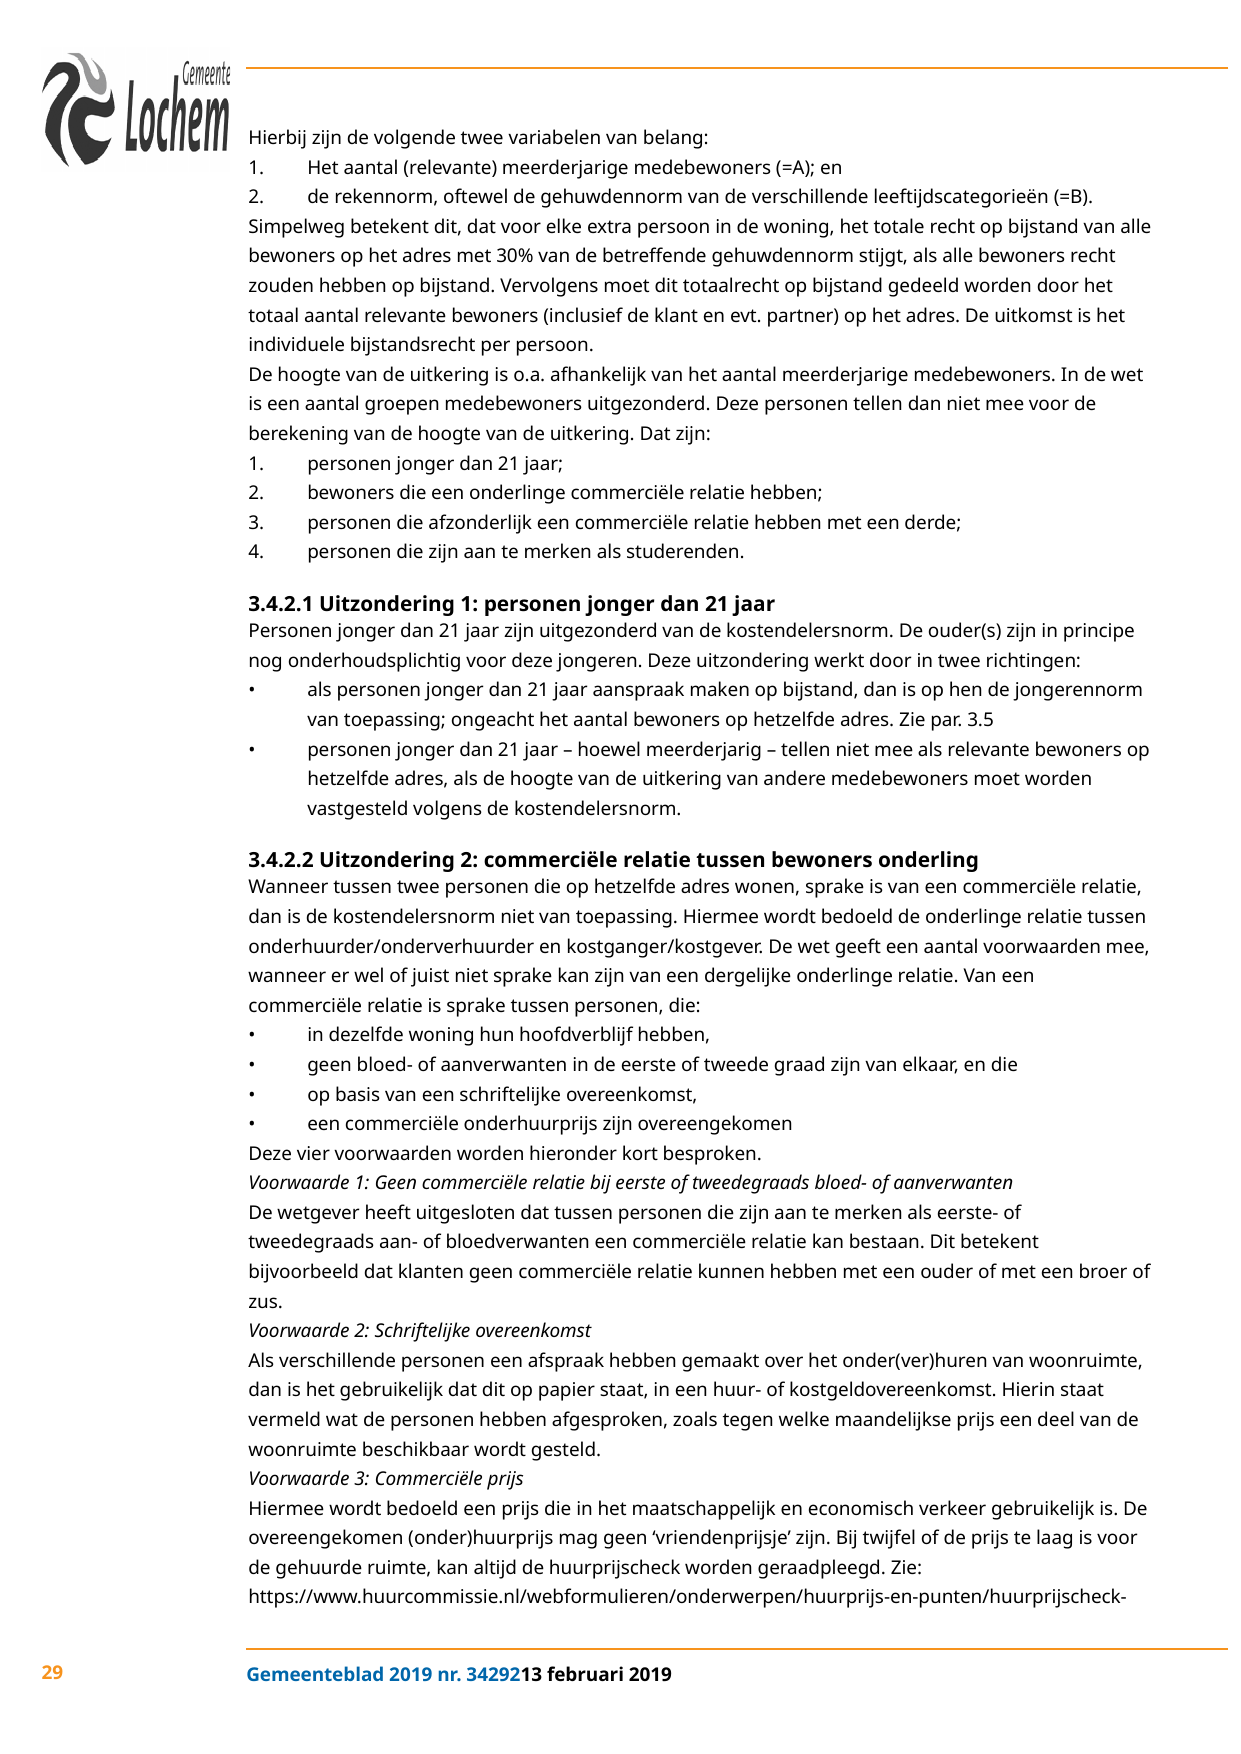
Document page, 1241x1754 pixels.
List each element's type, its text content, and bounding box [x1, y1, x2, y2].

list personen jonger dan 21 jaar; [248, 450, 1152, 476]
text 3.4.2.1 Uitzondering 1: personen jonger dan 21 jaar [248, 589, 1152, 617]
text Wanneer tussen twee personen die op hetzelfde adres wonen, sprake is van een commerciële relatie, dan is de kostendelersnorm niet van toepassing. Hiermee wordt bedoeld de onderlinge relatie tussen onderhuurder/onderverhuurder en kostganger/kostgever. De wet geeft een aantal voorwaarden mee, wanneer er wel of juist niet sprake kan zijn van een dergelijke onderlinge relatie. Van een commerciële relatie is sprake tussen personen, die: [248, 874, 1152, 1018]
text Voorwaarde 1: Geen commerciële relatie bij eerste of tweedegraads bloed- of aanverwanten [248, 1169, 1152, 1195]
picture [41, 47, 231, 172]
text Simpelweg betekent dit, dat voor elke extra persoon in de woning, het totale recht op bijstand van alle bewoners op het adres met 30% van de betreffende gehuwdennorm stijgt, als alle bewoners recht zouden hebben op bijstand. Vervolgens moet dit totaalrecht op bijstand gedeeld worden door het totaal aantal relevante bewoners (inclusief de klant en evt. partner) op het adres. De uitkomst is het individuele bijstandsrecht per persoon. [248, 213, 1152, 357]
list als personen jonger dan 21 jaar aanspraak maken op bijstand, dan is op hen de jongerennorm van toepassing; ongeacht het aantal bewoners op hetzelfde adres. Zie par. 3.5 [248, 677, 1152, 732]
list bewoners die een onderlinge commerciële relatie hebben; [248, 479, 1152, 505]
list op basis van een schriftelijke overeenkomst, [248, 1081, 1152, 1107]
text De wetgever heeft uitgesloten dat tussen personen die zijn aan te merken als eerste- of tweedegraads aan- of bloedverwanten een commerciële relatie kan bestaan. Dit betekent bijvoorbeeld dat klanten geen commerciële relatie kunnen hebben met een ouder of met een broer of zus. [248, 1199, 1152, 1314]
list personen jonger dan 21 jaar – hoewel meerderjarig – tellen niet mee als relevante bewoners op hetzelfde adres, als de hoogte van de uitkering van andere medebewoners moet worden vastgesteld volgens de kostendelersnorm. [248, 736, 1152, 821]
list de rekennorm, oftewel de gehuwdennorm van de verschillende leeftijdscategorieën (=B). [248, 183, 1152, 209]
text Personen jonger dan 21 jaar zijn uitgezonderd van de kostendelersnorm. De ouder(s) zijn in principe nog onderhoudsplichtig voor deze jongeren. Deze uitzondering werkt door in twee richtingen: [248, 617, 1152, 673]
list in dezelfde woning hun hoofdverblijf hebben, [248, 1022, 1152, 1047]
list personen die afzonderlijk een commerciële relatie hebben met een derde; [248, 509, 1152, 535]
list geen bloed- of aanverwanten in de eerste of tweede graad zijn van elkaar, en die [248, 1051, 1152, 1077]
text Deze vier voorwaarden worden hieronder kort besproken. [248, 1140, 1152, 1166]
text Als verschillende personen een afspraak hebben gemaakt over het onder(ver)huren van woonruimte, dan is het gebruikelijk dat dit op papier staat, in een huur- of kostgeldovereenkomst. Hierin staat vermeld wat de personen hebben afgesproken, zoals tegen welke maandelijkse prijs een deel van de woonruimte beschikbaar wordt gesteld. [248, 1347, 1152, 1462]
list een commerciële onderhuurprijs zijn overeengekomen [248, 1110, 1152, 1136]
text Hiermee wordt bedoeld een prijs die in het maatschappelijk en economisch verkeer gebruikelijk is. De overeengekomen (onder)huurprijs mag geen ‘vriendenprijsje’ zijn. Bij twijfel of de prijs te laag is voor de gehuurde ruimte, kan altijd de huurprijscheck worden geraadpleegd. Zie: https://www.huurcommissie.nl/webformulieren/onderwerpen/huurprijs-en-punten/huurprijscheck- [248, 1495, 1152, 1609]
text Voorwaarde 3: Commerciële prijs [248, 1465, 1152, 1491]
list personen die zijn aan te merken als studerenden. [248, 538, 1152, 564]
text Hierbij zijn de volgende twee variabelen van belang: [248, 124, 1152, 150]
text Voorwaarde 2: Schriftelijke overeenkomst [248, 1317, 1152, 1343]
list Het aantal (relevante) meerderjarige medebewoners (=A); en [248, 154, 1152, 180]
text 3.4.2.2 Uitzondering 2: commerciële relatie tussen bewoners onderling [248, 845, 1152, 874]
text De hoogte van de uitkering is o.a. afhankelijk van het aantal meerderjarige medebewoners. In de wet is een aantal groepen medebewoners uitgezonderd. Deze personen tellen dan niet mee voor de berekening van de hoogte van de uitkering. Dat zijn: [248, 361, 1152, 446]
